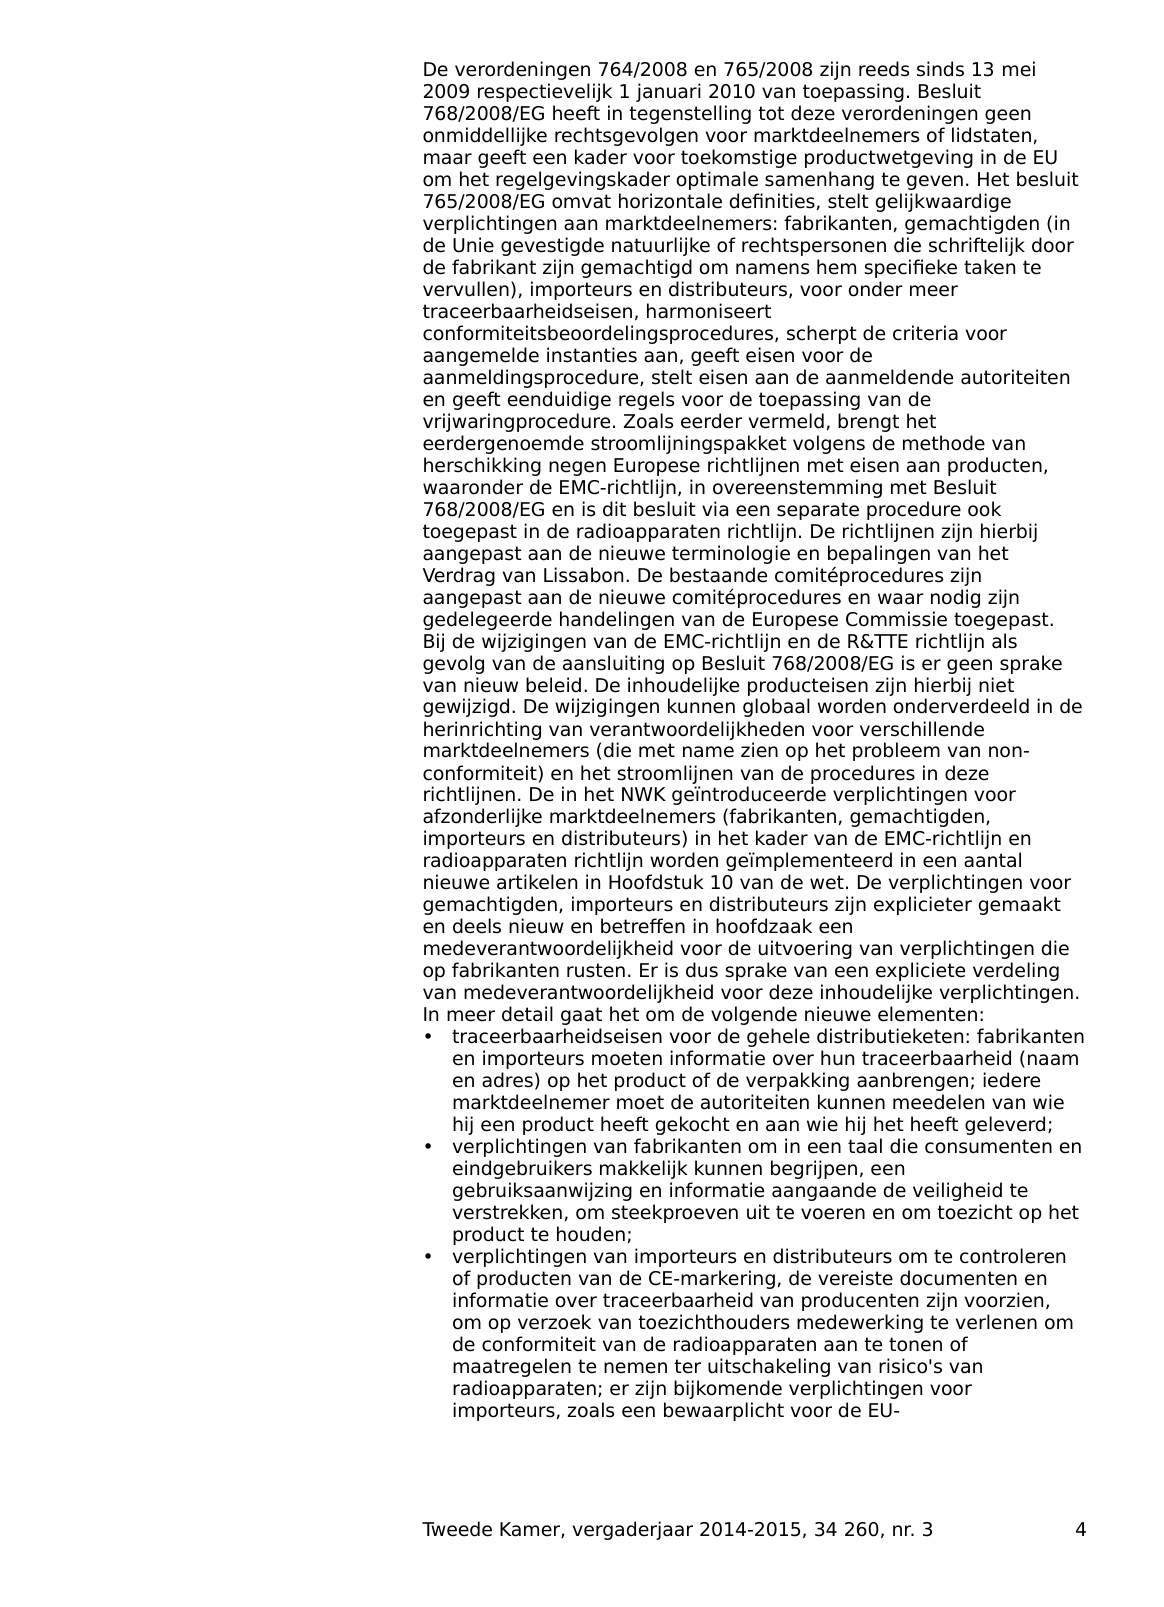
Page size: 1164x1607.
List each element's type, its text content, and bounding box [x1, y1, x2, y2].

text • traceerbaarheidseisen voor de gehele distributieketen: fabrikanten en importeurs moeten informatie over hun traceerbaarheid (naam en adres) op het product of de verpakking aanbrengen; iedere marktdeelnemer moet de autoriteiten kunnen meedelen van wie hij een product heeft gekocht en aan wie hij het heeft geleverd; [422, 1026, 1087, 1136]
text • verplichtingen van fabrikanten om in een taal die consumenten en eindgebruikers makkelijk kunnen begrijpen, een gebruiksaanwijzing en informatie aangaande de veiligheid te verstrekken, om steekproeven uit te voeren en om toezicht op het product te houden; [422, 1136, 1087, 1246]
text • verplichtingen van importeurs en distributeurs om te controleren of producten van de CE-markering, de vereiste documenten en informatie over traceerbaarheid van producenten zijn voorzien, om op verzoek van toezichthouders medewerking te verlenen om de conformiteit van de radioapparaten aan te tonen of maatregelen te nemen ter uitschakeling van risico's van radioapparaten; er zijn bijkomende verplichtingen voor importeurs, zoals een bewaarplicht voor de EU- [422, 1246, 1087, 1422]
text Bij de wijzigingen van de EMC-richtlijn en de R&TTE richtlijn als gevolg van de aansluiting op Besluit 768/2008/EG is er geen sprake van nieuw beleid. De inhoudelijke producteisen zijn hierbij niet gewijzigd. De wijzigingen kunnen globaal worden onderverdeeld in de herinrichting van verantwoordelijkheden voor verschillende marktdeelnemers (die met name zien op het probleem van non-conformiteit) en het stroomlijnen van de procedures in deze richtlijnen. De in het NWK geïntroduceerde verplichtingen voor afzonderlijke marktdeelnemers (fabrikanten, gemachtigden, importeurs en distributeurs) in het kader van de EMC-richtlijn en radioapparaten richtlijn worden geïmplementeerd in een aantal nieuwe artikelen in Hoofdstuk 10 van de wet. De verplichtingen voor gemachtigden, importeurs en distributeurs zijn explicieter gemaakt en deels nieuw en betreffen in hoofdzaak een medeverantwoordelijkheid voor de uitvoering van verplichtingen die op fabrikanten rusten. Er is dus sprake van een expliciete verdeling van medeverantwoordelijkheid voor deze inhoudelijke verplichtingen. In meer detail gaat het om de volgende nieuwe elementen: [422, 631, 1087, 1026]
text De verordeningen 764/2008 en 765/2008 zijn reeds sinds 13 mei 2009 respectievelijk 1 januari 2010 van toepassing. Besluit 768/2008/EG heeft in tegenstelling tot deze verordeningen geen onmiddellijke rechtsgevolgen voor marktdeelnemers of lidstaten, maar geeft een kader voor toekomstige productwetgeving in de EU om het regelgevingskader optimale samenhang te geven. Het besluit 765/2008/EG omvat horizontale definities, stelt gelijkwaardige verplichtingen aan marktdeelnemers: fabrikanten, gemachtigden (in de Unie gevestigde natuurlijke of rechtspersonen die schriftelijk door de fabrikant zijn gemachtigd om namens hem specifieke taken te vervullen), importeurs en distributeurs, voor onder meer traceerbaarheidseisen, harmoniseert conformiteitsbeoordelingsprocedures, scherpt de criteria voor aangemelde instanties aan, geeft eisen voor de aanmeldingsprocedure, stelt eisen aan de aanmeldende autoriteiten en geeft eenduidige regels voor de toepassing van de vrijwaringprocedure. Zoals eerder vermeld, brengt het eerdergenoemde stroomlijningspakket volgens de methode van herschikking negen Europese richtlijnen met eisen aan producten, waaronder de EMC-richtlijn, in overeenstemming met Besluit 768/2008/EG en is dit besluit via een separate procedure ook toegepast in de radioapparaten richtlijn. De richtlijnen zijn hierbij aangepast aan de nieuwe terminologie en bepalingen van het Verdrag van Lissabon. De bestaande comitéprocedures zijn aangepast aan de nieuwe comitéprocedures en waar nodig zijn gedelegeerde handelingen van de Europese Commissie toegepast. [422, 59, 1087, 631]
